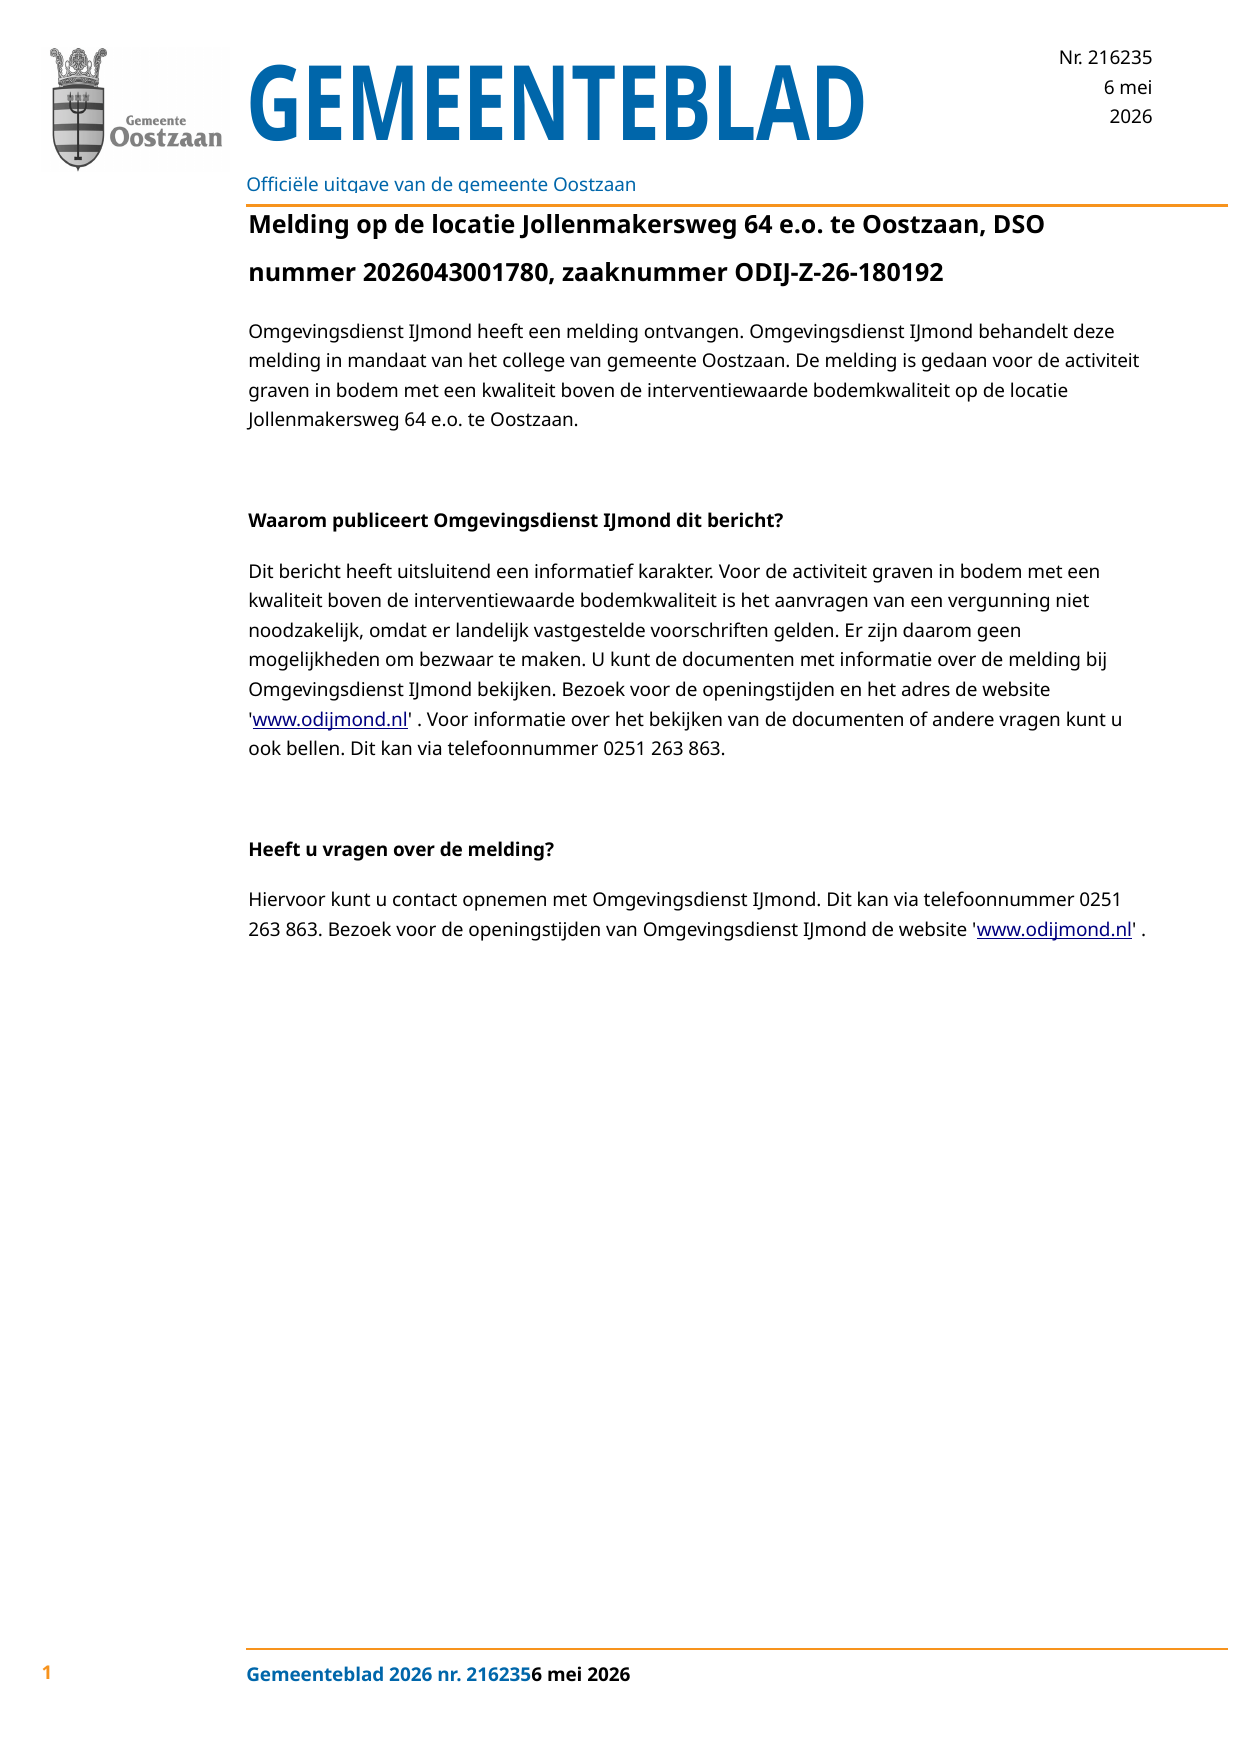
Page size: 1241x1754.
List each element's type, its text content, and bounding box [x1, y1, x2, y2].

text Melding op de locatie Jollenmakersweg 64 e.o. te Oostzaan, DSO nummer 2026043001780, zaaknummer ODIJ-Z-26-180192 [248, 207, 1152, 288]
text Heeft u vragen over de melding? [248, 836, 1152, 862]
text Waarom publiceert Omgevingsdienst IJmond dit bericht? [248, 507, 1152, 533]
text Omgevingsdienst IJmond heeft een melding ontvangen. Omgevingsdienst IJmond behandelt deze melding in mandaat van het college van gemeente Oostzaan. De melding is gedaan voor de activiteit graven in bodem met een kwaliteit boven de interventiewaarde bodemkwaliteit op de locatie Jollenmakersweg 64 e.o. te Oostzaan. [248, 318, 1152, 432]
picture [41, 47, 231, 172]
text Hiervoor kunt u contact opnemen met Omgevingsdienst IJmond. Dit kan via telefoonnummer 0251 263 863. Bezoek voor de openingstijden van Omgevingsdienst IJmond de website 'www.odijmond.nl' . [248, 887, 1152, 942]
text Dit bericht heeft uitsluitend een informatief karakter. Voor de activiteit graven in bodem met een kwaliteit boven de interventiewaarde bodemkwaliteit is het aanvragen van een vergunning niet noodzakelijk, omdat er landelijk vastgestelde voorschriften gelden. Er zijn daarom geen mogelijkheden om bezwaar te maken. U kunt de documenten met informatie over de melding bij Omgevingsdienst IJmond bekijken. Bezoek voor de openingstijden en het adres de website 'www.odijmond.nl' . Voor informatie over het bekijken van de documenten of andere vragen kunt u ook bellen. Dit kan via telefoonnummer 0251 263 863. [248, 558, 1152, 761]
